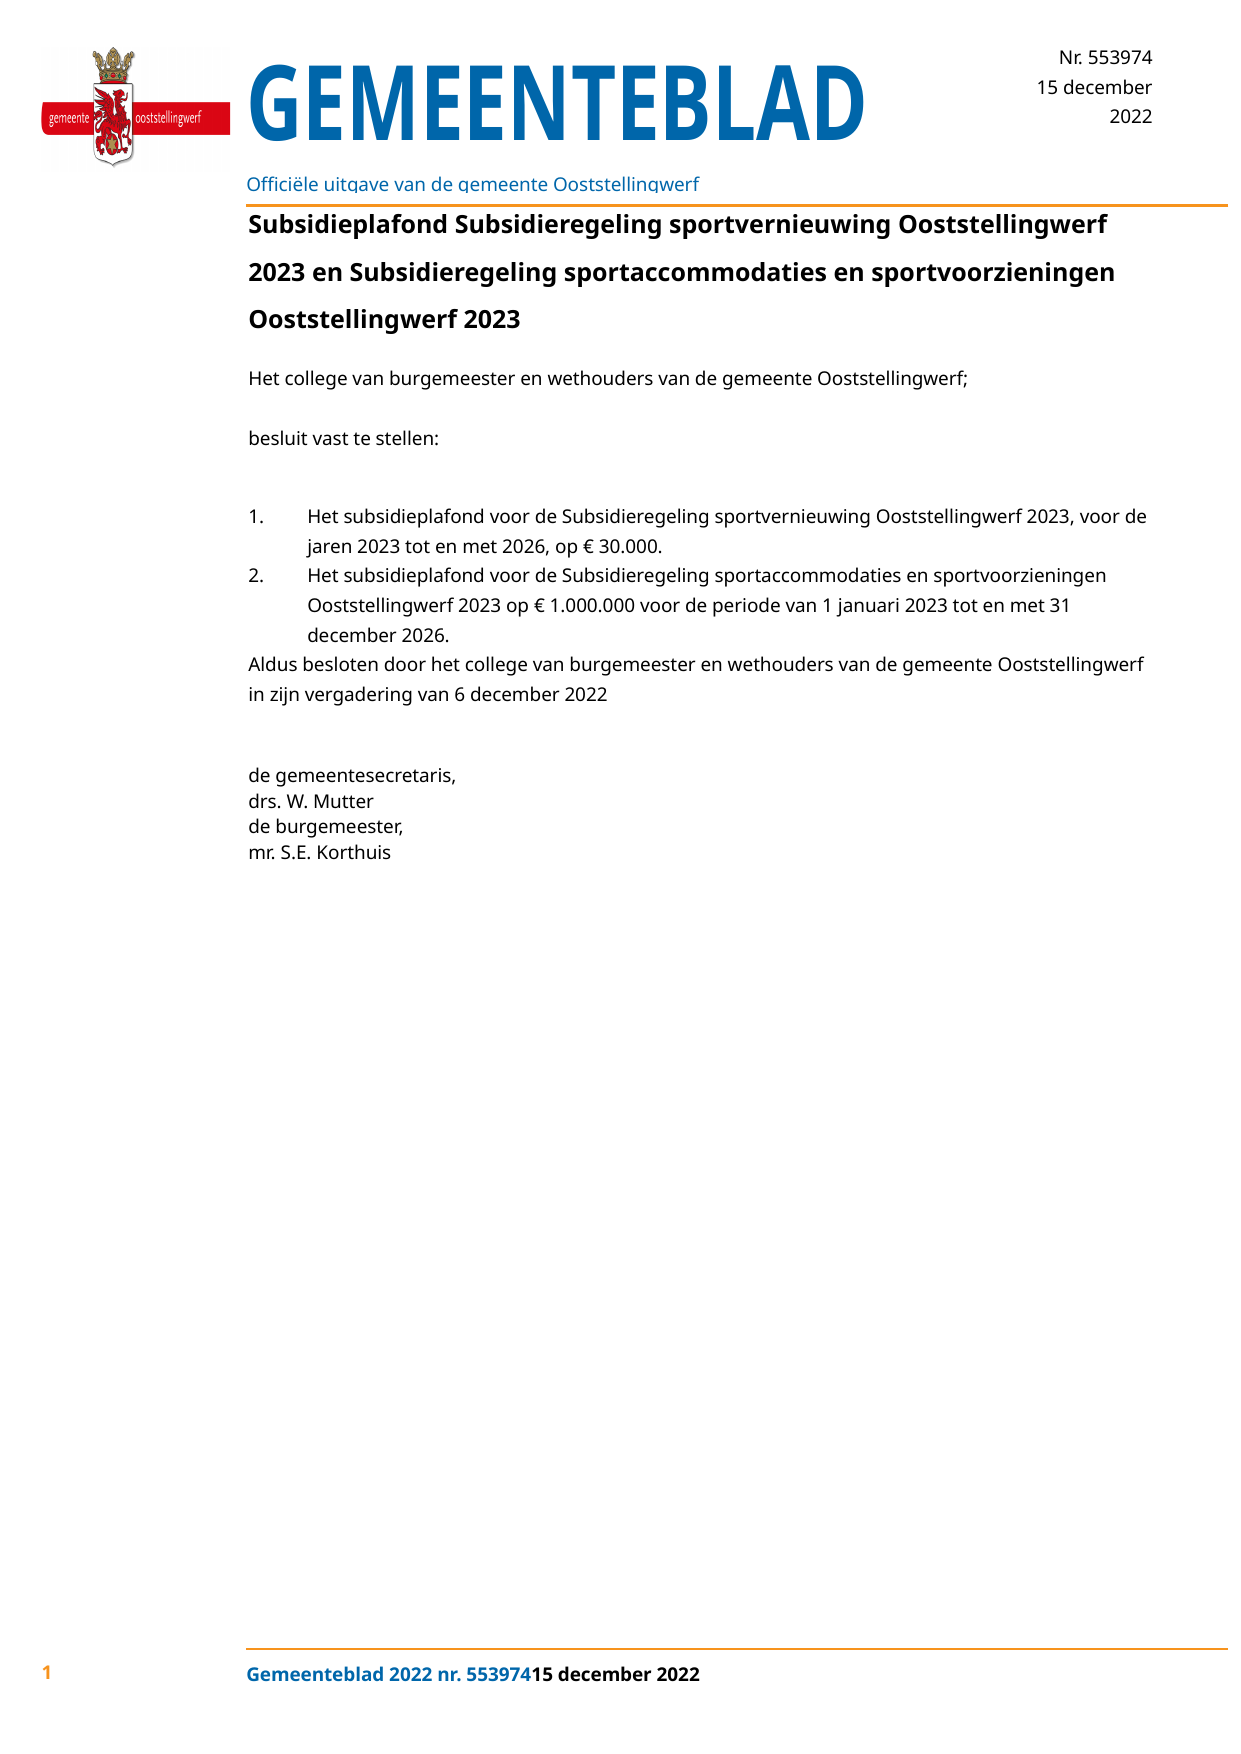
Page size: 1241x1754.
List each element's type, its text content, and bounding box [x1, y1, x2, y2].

text besluit vast te stellen: [248, 425, 1152, 450]
text Het college van burgemeester en wethouders van de gemeente Ooststellingwerf; [248, 366, 1152, 391]
text drs. W. Mutter [248, 788, 1152, 813]
text de gemeentesecretaris, [248, 762, 1152, 788]
list Het subsidieplafond voor de Subsidieregeling sportaccommodaties en sportvoorzieningen Ooststellingwerf 2023 op € 1.000.000 voor de periode van 1 januari 2023 tot en met 31 december 2026. [248, 563, 1152, 648]
list Het subsidieplafond voor de Subsidieregeling sportvernieuwing Ooststellingwerf 2023, voor de jaren 2023 tot en met 2026, op € 30.000. [248, 503, 1152, 559]
text Subsidieplafond Subsidieregeling sportvernieuwing Ooststellingwerf 2023 en Subsidieregeling sportaccommodaties en sportvoorzieningen Ooststellingwerf 2023 [248, 207, 1152, 336]
picture [41, 47, 231, 172]
text Aldus besloten door het college van burgemeester en wethouders van de gemeente Ooststellingwerf in zijn vergadering van 6 december 2022 [248, 651, 1152, 707]
text mr. S.E. Korthuis [248, 839, 1152, 865]
text de burgemeester, [248, 813, 1152, 839]
